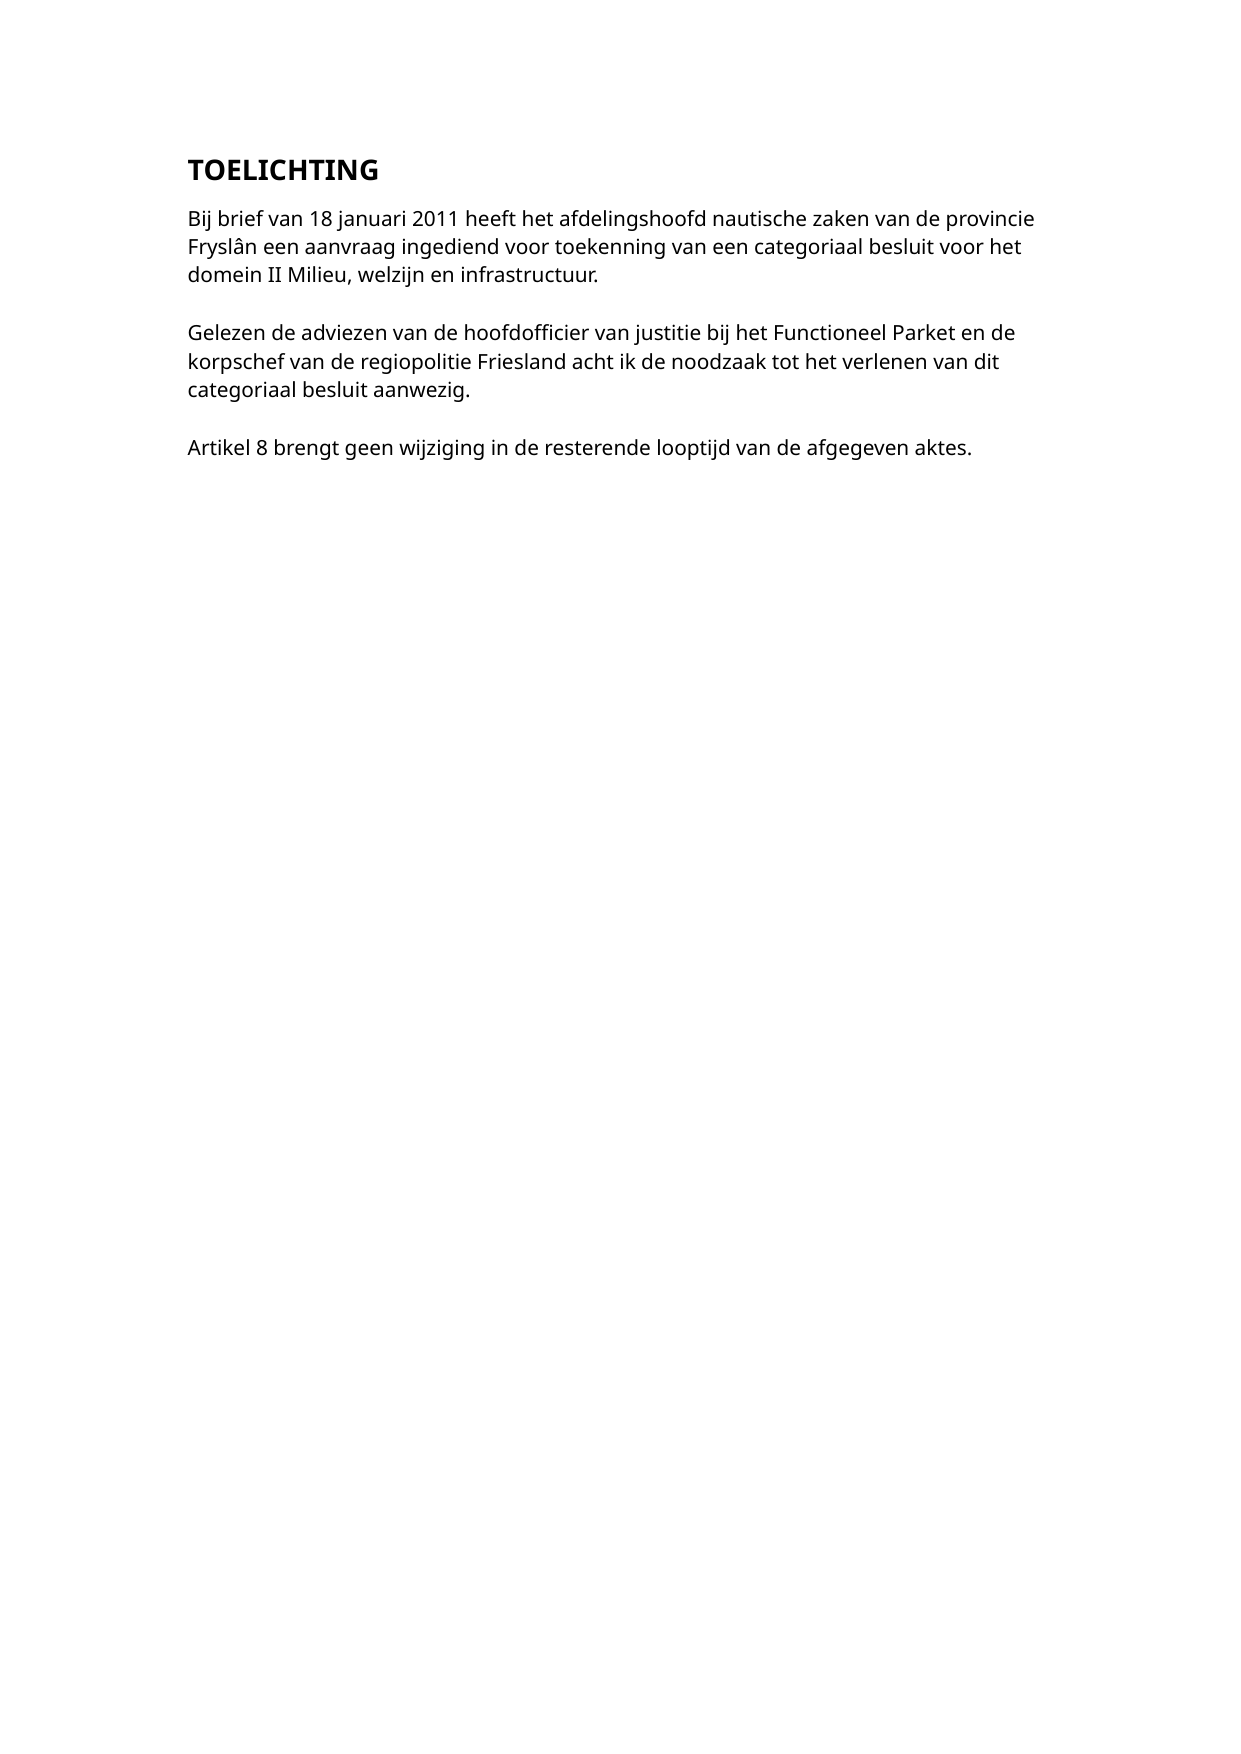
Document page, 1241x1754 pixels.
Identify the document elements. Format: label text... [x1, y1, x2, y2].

text Gelezen de adviezen van de hoofdofficier van justitie bij het Functioneel Parket en de korpschef van de regiopolitie Friesland acht ik de noodzaak tot het verlenen van dit categoriaal besluit aanwezig. [187, 318, 1053, 404]
subtitle TOELICHTING [187, 150, 1053, 189]
text Bij brief van 18 januari 2011 heeft het afdelingshoofd nautische zaken van de provincie Fryslân een aanvraag ingediend voor toekenning van een categoriaal besluit voor het domein II Milieu, welzijn en infrastructuur. [187, 204, 1053, 289]
text Artikel 8 brengt geen wijziging in de resterende looptijd van de afgegeven aktes. [187, 433, 1053, 462]
